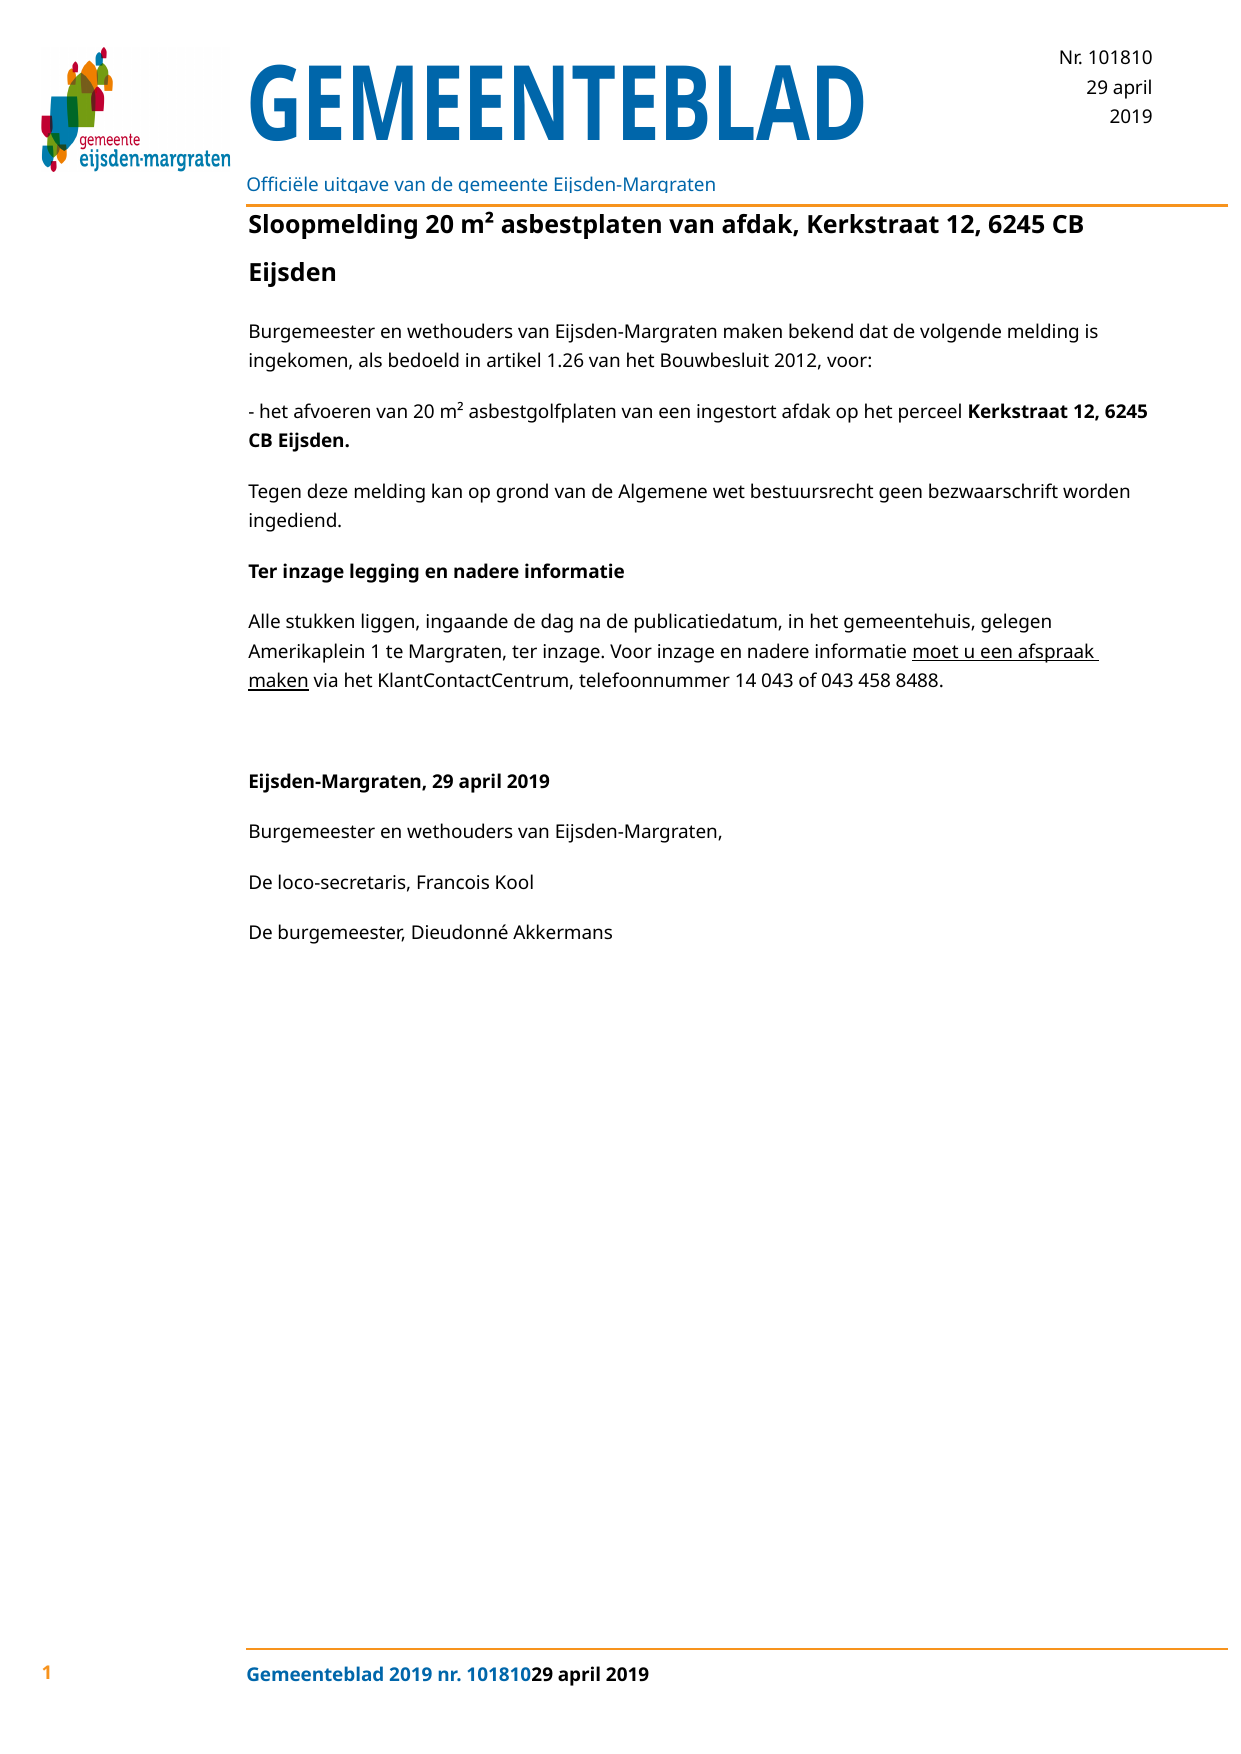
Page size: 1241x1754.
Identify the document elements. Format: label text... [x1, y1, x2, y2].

text Burgemeester en wethouders van Eijsden-Margraten, [248, 819, 1152, 844]
text Eijsden-Margraten, 29 april 2019 [248, 768, 1152, 794]
text Alle stukken liggen, ingaande de dag na de publicatiedatum, in het gemeentehuis, gelegen Amerikaplein 1 te Margraten, ter inzage. Voor inzage en nadere informatie moet u een afspraak maken via het KlantContactCentrum, telefoonnummer 14 043 of 043 458 8488. [248, 608, 1152, 693]
text De burgemeester, Dieudonné Akkermans [248, 919, 1152, 945]
text - het afvoeren van 20 m² asbestgolfplaten van een ingestort afdak op het perceel Kerkstraat 12, 6245 CB Eijsden. [248, 398, 1152, 453]
text De loco-secretaris, Francois Kool [248, 869, 1152, 895]
text Sloopmelding 20 m² asbestplaten van afdak, Kerkstraat 12, 6245 CB Eijsden [248, 207, 1152, 288]
picture [41, 47, 231, 172]
text Ter inzage legging en nadere informatie [248, 558, 1152, 584]
text Burgemeester en wethouders van Eijsden-Margraten maken bekend dat de volgende melding is ingekomen, als bedoeld in artikel 1.26 van het Bouwbesluit 2012, voor: [248, 318, 1152, 373]
text Tegen deze melding kan op grond van de Algemene wet bestuursrecht geen bezwaarschrift worden ingediend. [248, 478, 1152, 533]
